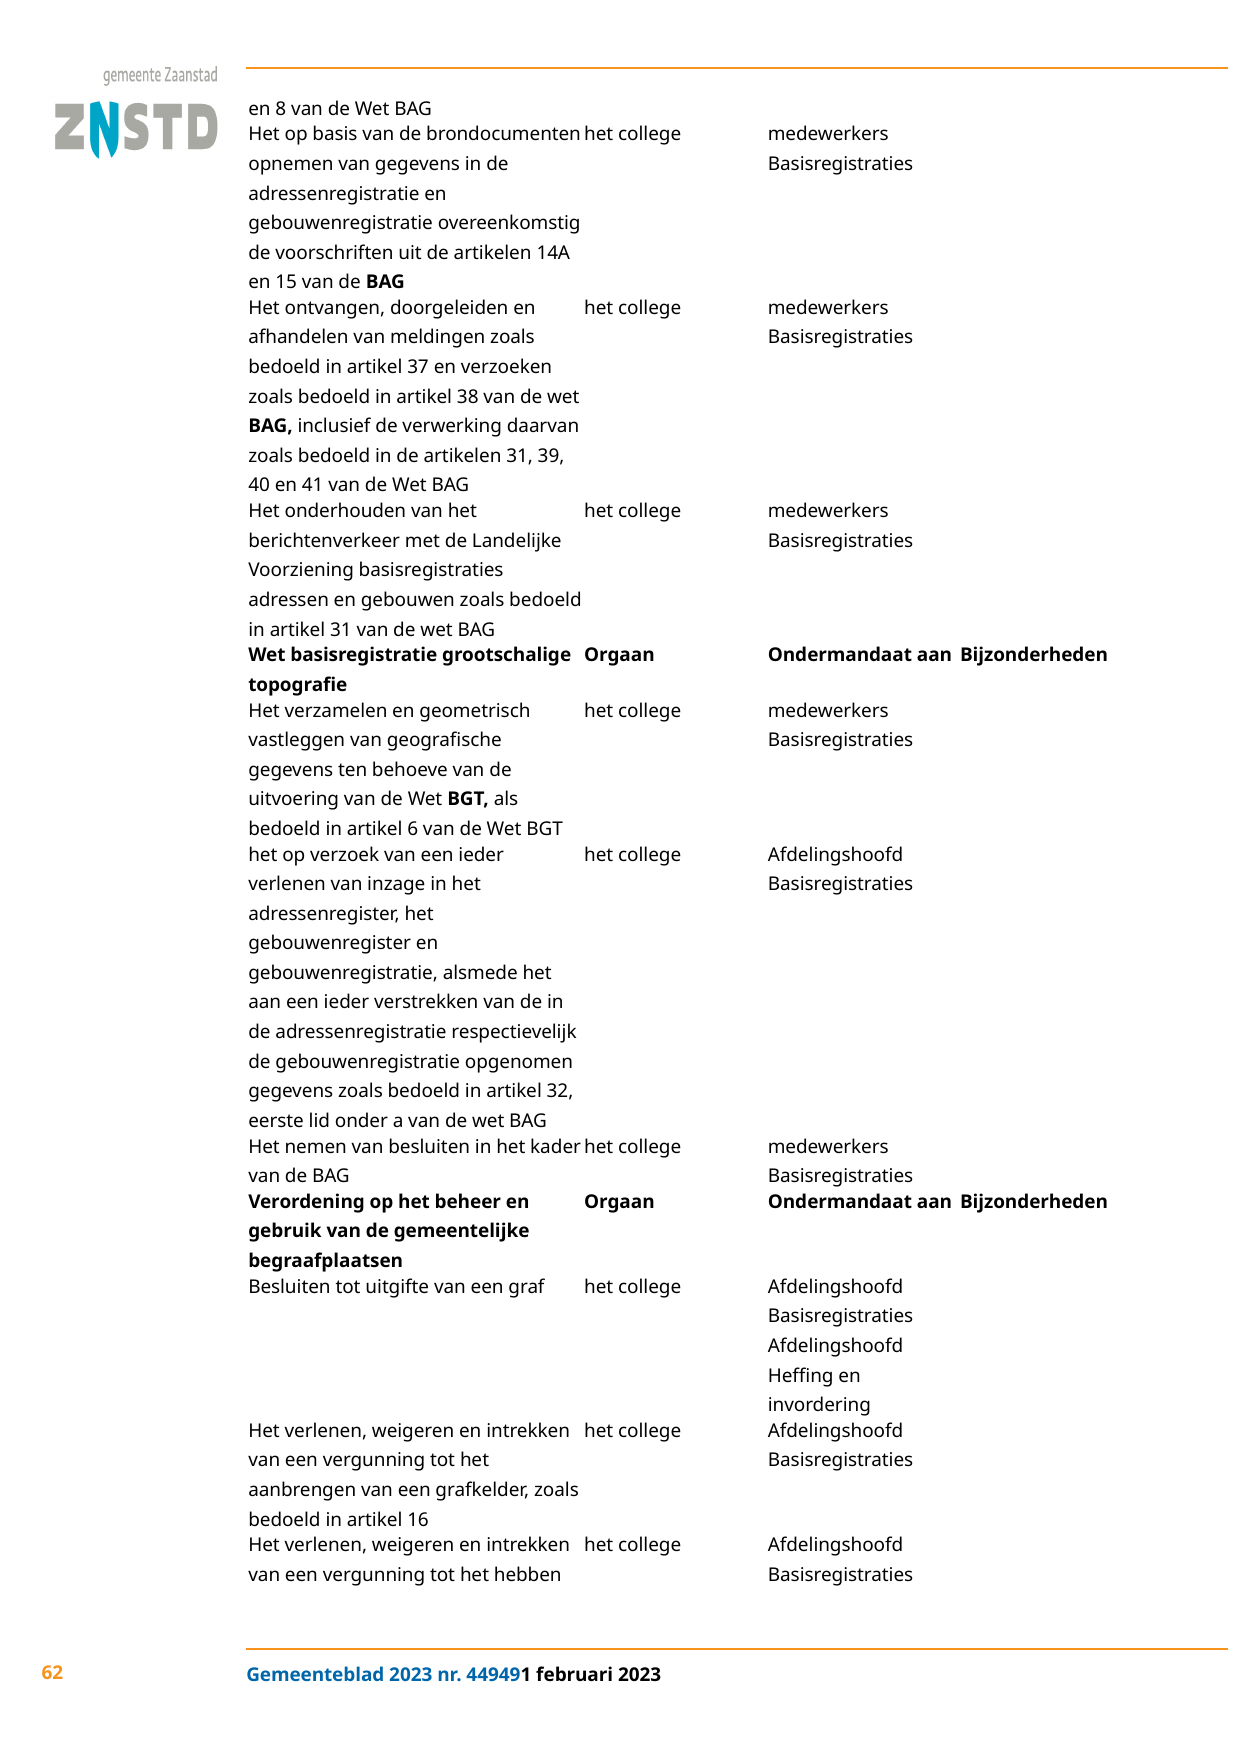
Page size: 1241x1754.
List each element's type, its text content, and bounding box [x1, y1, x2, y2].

table_cell Het verzamelen en geometrisch vastleggen van geografische gegevens ten behoeve van de uitvoering van de Wet BGT, als bedoeld in artikel 6 van de Wet BGT [248, 697, 584, 841]
table_cell Verordening op het beheer en gebruik van de gemeentelijke begraafplaatsen [248, 1188, 584, 1273]
table_cell [960, 121, 1152, 294]
table_cell het college [584, 841, 768, 1133]
table_cell Het onderhouden van het berichtenverkeer met de Landelijke Voorziening basisregistraties adressen en gebouwen zoals bedoeld in artikel 31 van de wet BAG [248, 498, 584, 641]
table_cell Afdelingshoofd Basisregistraties [768, 841, 960, 1133]
table_cell het college [584, 498, 768, 641]
table_cell het college [584, 697, 768, 841]
table_cell Het op basis van de brondocumenten opnemen van gegevens in de adressenregistratie en gebouwenregistratie overeenkomstig de voorschriften uit de artikelen 14A en 15 van de BAG [248, 121, 584, 294]
table_cell Bijzonderheden [960, 1188, 1152, 1273]
table_cell [960, 498, 1152, 641]
table_cell [960, 1417, 1152, 1532]
table_cell [960, 841, 1152, 1133]
table_cell [584, 95, 768, 121]
table_cell Wet basisregistratie grootschalige topografie [248, 641, 584, 697]
table_cell Bijzonderheden [960, 641, 1152, 697]
table_cell en 8 van de Wet BAG [248, 95, 584, 121]
table_cell Ondermandaat aan [768, 641, 960, 697]
table_cell het college [584, 121, 768, 294]
table_cell [960, 1532, 1152, 1587]
table_cell [960, 697, 1152, 841]
table_cell het college [584, 1273, 768, 1417]
table_cell Afdelingshoofd Basisregistraties [768, 1532, 960, 1587]
table_cell het college [584, 1532, 768, 1587]
table_cell [768, 95, 960, 121]
table_cell [960, 95, 1152, 121]
table_cell Besluiten tot uitgifte van een graf [248, 1273, 584, 1417]
table_cell Het verlenen, weigeren en intrekken van een vergunning tot het aanbrengen van een grafkelder, zoals bedoeld in artikel 16 [248, 1417, 584, 1532]
table_cell Afdelingshoofd Basisregistraties Afdelingshoofd Heffing en invordering [768, 1273, 960, 1417]
table_cell het college [584, 294, 768, 497]
table_cell [960, 1273, 1152, 1417]
table_cell medewerkers Basisregistraties [768, 1133, 960, 1188]
table_cell medewerkers Basisregistraties [768, 121, 960, 294]
table_cell Orgaan [584, 1188, 768, 1273]
table_cell Ondermandaat aan [768, 1188, 960, 1273]
table_cell Het verlenen, weigeren en intrekken van een vergunning tot het hebben [248, 1532, 584, 1587]
table_cell Het nemen van besluiten in het kader van de BAG [248, 1133, 584, 1188]
table_cell Afdelingshoofd Basisregistraties [768, 1417, 960, 1532]
table_cell [960, 1133, 1152, 1188]
table_cell het college [584, 1417, 768, 1532]
table_cell [960, 294, 1152, 497]
table_cell het college [584, 1133, 768, 1188]
table_cell Het ontvangen, doorgeleiden en afhandelen van meldingen zoals bedoeld in artikel 37 en verzoeken zoals bedoeld in artikel 38 van de wet BAG, inclusief de verwerking daarvan zoals bedoeld in de artikelen 31, 39, 40 en 41 van de Wet BAG [248, 294, 584, 497]
table_cell medewerkers Basisregistraties [768, 697, 960, 841]
table_cell medewerkers Basisregistraties [768, 294, 960, 497]
table_cell medewerkers Basisregistraties [768, 498, 960, 641]
table_cell het op verzoek van een ieder verlenen van inzage in het adressenregister, het gebouwenregister en gebouwenregistratie, alsmede het aan een ieder verstrekken van de in de adressenregistratie respectievelijk de gebouwenregistratie opgenomen gegevens zoals bedoeld in artikel 32, eerste lid onder a van de wet BAG [248, 841, 584, 1133]
table_cell Orgaan [584, 641, 768, 697]
picture [41, 47, 231, 172]
